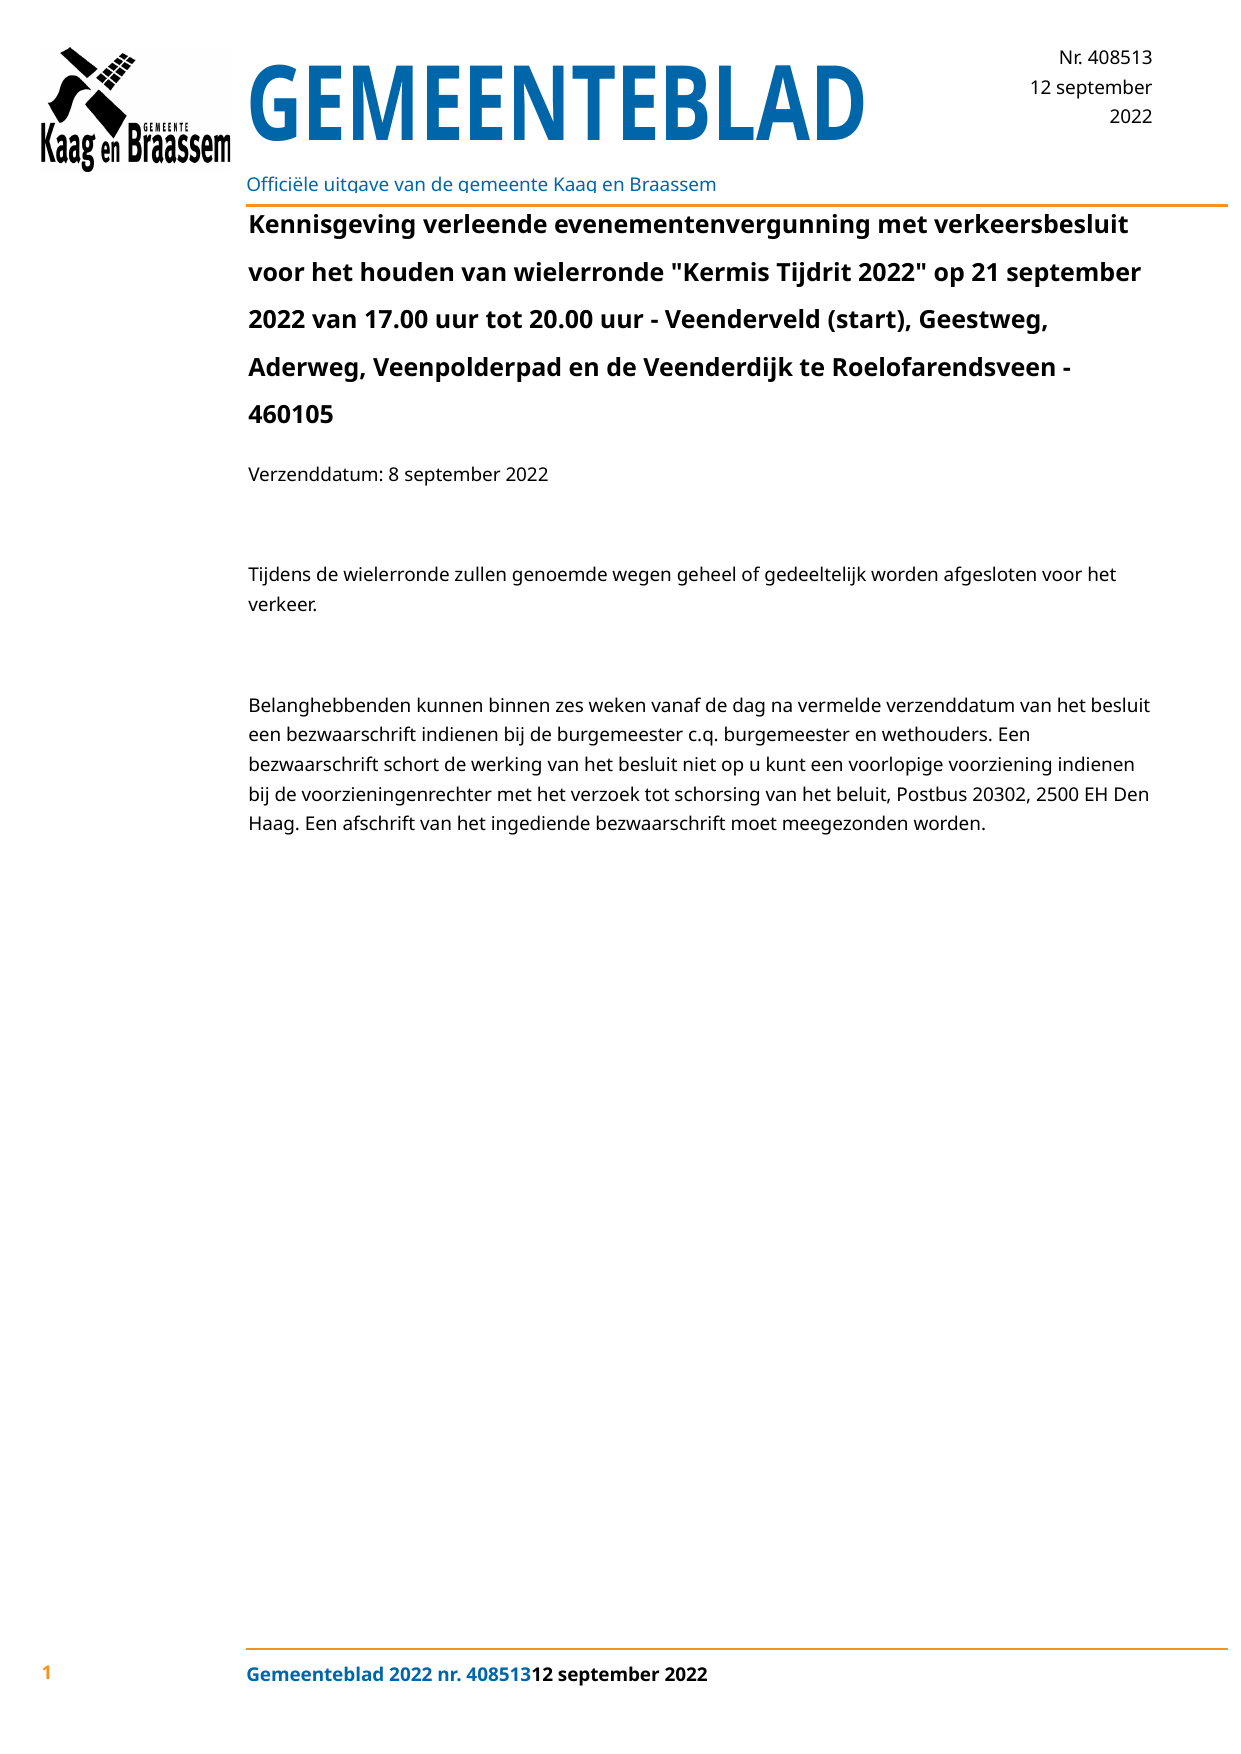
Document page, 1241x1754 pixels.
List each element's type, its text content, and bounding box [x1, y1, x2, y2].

text Tijdens de wielerronde zullen genoemde wegen geheel of gedeeltelijk worden afgesloten voor het verkeer. [248, 562, 1152, 617]
text Kennisgeving verleende evenementenvergunning met verkeersbesluit voor het houden van wielerronde "Kermis Tijdrit 2022" op 21 september 2022 van 17.00 uur tot 20.00 uur - Veenderveld (start), Geestweg, Aderweg, Veenpolderpad en de Veenderdijk te Roelofarendsveen - 460105 [248, 207, 1152, 431]
picture [41, 47, 231, 172]
text Verzenddatum: 8 september 2022 [248, 461, 1152, 486]
text Belanghebbenden kunnen binnen zes weken vanaf de dag na vermelde verzenddatum van het besluit een bezwaarschrift indienen bij de burgemeester c.q. burgemeester en wethouders. Een bezwaarschrift schort de werking van het besluit niet op u kunt een voorlopige voorziening indienen bij de voorzieningenrechter met het verzoek tot schorsing van het beluit, Postbus 20302, 2500 EH Den Haag. Een afschrift van het ingediende bezwaarschrift moet meegezonden worden. [248, 692, 1152, 836]
